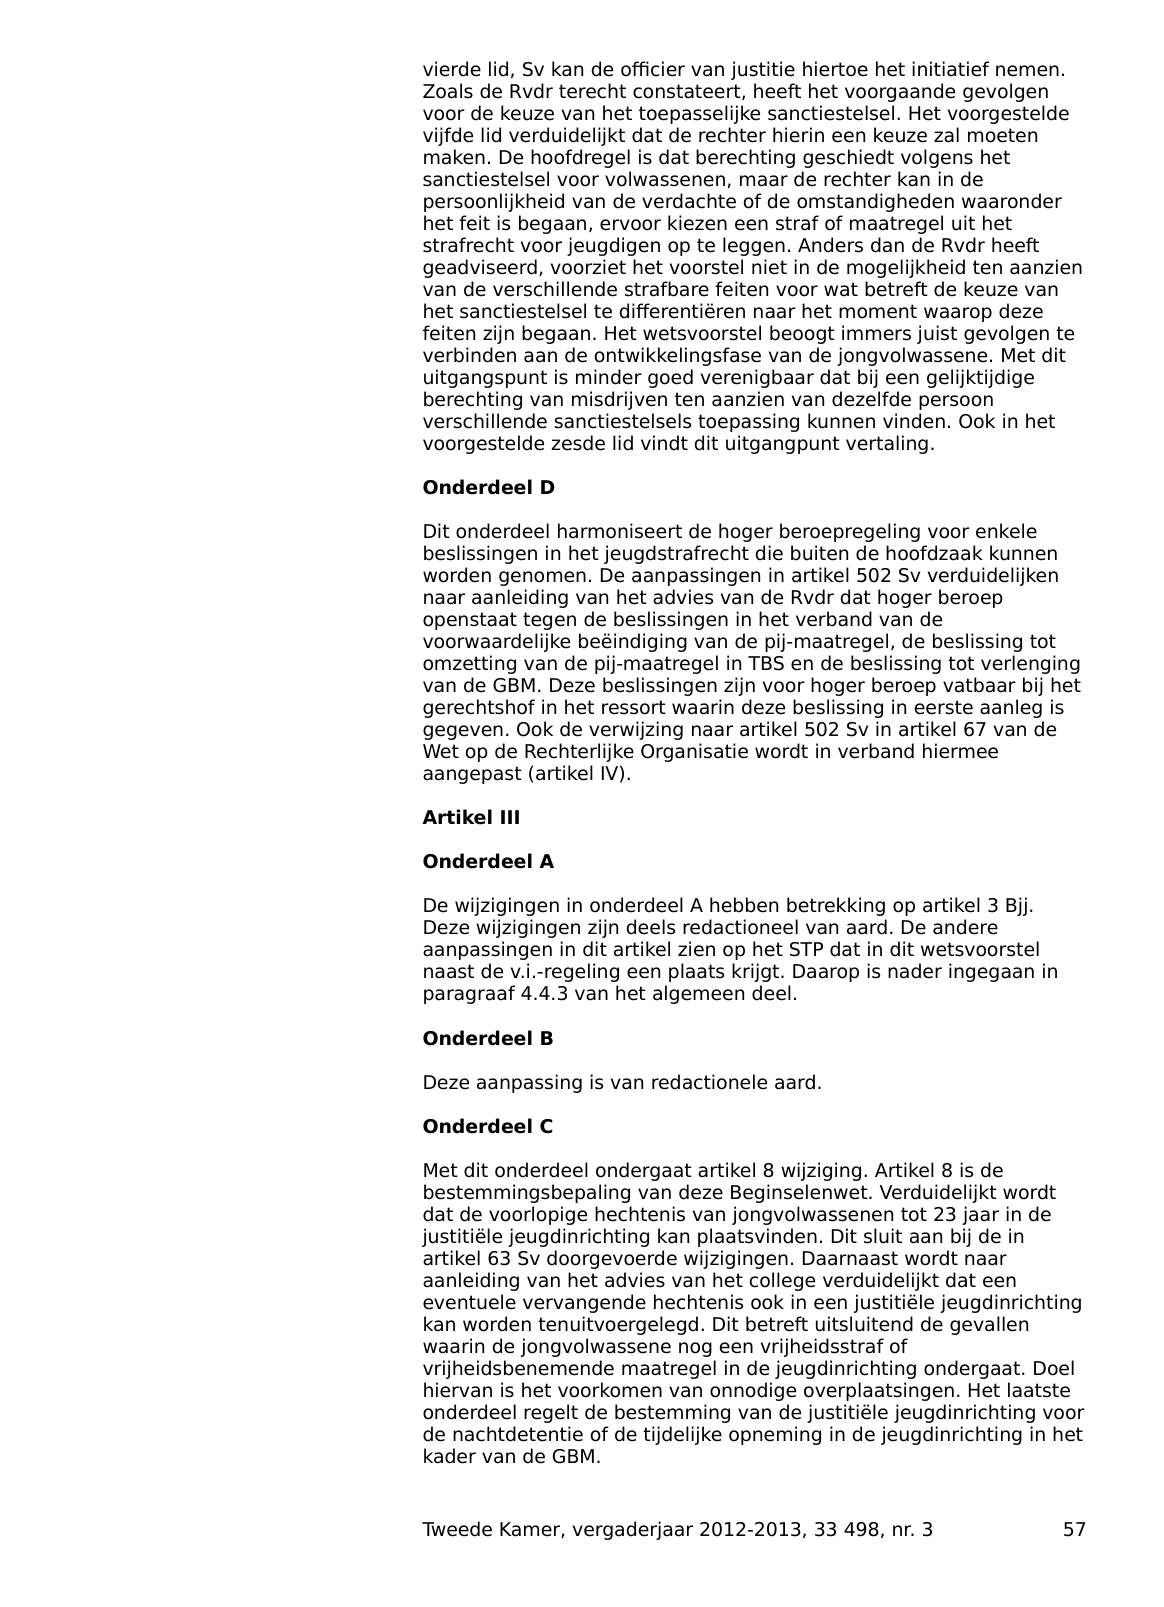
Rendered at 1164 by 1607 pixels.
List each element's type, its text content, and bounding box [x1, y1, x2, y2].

subtitle Onderdeel C [422, 1116, 1087, 1138]
subtitle Artikel III [422, 807, 1087, 829]
subtitle Onderdeel B [422, 1027, 1087, 1049]
subtitle Onderdeel A [422, 851, 1087, 873]
text Deze aanpassing is van redactionele aard. [422, 1072, 1087, 1093]
text Met dit onderdeel ondergaat artikel 8 wijziging. Artikel 8 is de bestemmingsbepaling van deze Beginselenwet. Verduidelijkt wordt dat de voorlopige hechtenis van jongvolwassenen tot 23 jaar in de justitiële jeugdinrichting kan plaatsvinden. Dit sluit aan bij de in artikel 63 Sv doorgevoerde wijzigingen. Daarnaast wordt naar aanleiding van het advies van het college verduidelijkt dat een eventuele vervangende hechtenis ook in een justitiële jeugdinrichting kan worden tenuitvoergelegd. Dit betreft uitsluitend de gevallen waarin de jongvolwassene nog een vrijheidsstraf of vrijheidsbenemende maatregel in de jeugdinrichting ondergaat. Doel hiervan is het voorkomen van onnodige overplaatsingen. Het laatste onderdeel regelt de bestemming van de justitiële jeugdinrichting voor de nachtdetentie of de tijdelijke opneming in de jeugdinrichting in het kader van de GBM. [422, 1160, 1087, 1468]
text Dit onderdeel harmoniseert de hoger beroepregeling voor enkele beslissingen in het jeugdstrafrecht die buiten de hoofdzaak kunnen worden genomen. De aanpassingen in artikel 502 Sv verduidelijken naar aanleiding van het advies van de Rvdr dat hoger beroep openstaat tegen de beslissingen in het verband van de voorwaardelijke beëindiging van de pij-maatregel, de beslissing tot omzetting van de pij-maatregel in TBS en de beslissing tot verlenging van de GBM. Deze beslissingen zijn voor hoger beroep vatbaar bij het gerechtshof in het ressort waarin deze beslissing in eerste aanleg is gegeven. Ook de verwijzing naar artikel 502 Sv in artikel 67 van de Wet op de Rechterlijke Organisatie wordt in verband hiermee aangepast (artikel IV). [422, 521, 1087, 785]
text De wijzigingen in onderdeel A hebben betrekking op artikel 3 Bjj. Deze wijzigingen zijn deels redactioneel van aard. De andere aanpassingen in dit artikel zien op het STP dat in dit wetsvoorstel naast de v.i.-regeling een plaats krijgt. Daarop is nader ingegaan in paragraaf 4.4.3 van het algemeen deel. [422, 895, 1087, 1005]
text vierde lid, Sv kan de officier van justitie hiertoe het initiatief nemen. Zoals de Rvdr terecht constateert, heeft het voorgaande gevolgen voor de keuze van het toepasselijke sanctiestelsel. Het voorgestelde vijfde lid verduidelijkt dat de rechter hierin een keuze zal moeten maken. De hoofdregel is dat berechting geschiedt volgens het sanctiestelsel voor volwassenen, maar de rechter kan in de persoonlijkheid van de verdachte of de omstandigheden waaronder het feit is begaan, ervoor kiezen een straf of maatregel uit het strafrecht voor jeugdigen op te leggen. Anders dan de Rvdr heeft geadviseerd, voorziet het voorstel niet in de mogelijkheid ten aanzien van de verschillende strafbare feiten voor wat betreft de keuze van het sanctiestelsel te differentiëren naar het moment waarop deze feiten zijn begaan. Het wetsvoorstel beoogt immers juist gevolgen te verbinden aan de ontwikkelingsfase van de jongvolwassene. Met dit uitgangspunt is minder goed verenigbaar dat bij een gelijktijdige berechting van misdrijven ten aanzien van dezelfde persoon verschillende sanctiestelsels toepassing kunnen vinden. Ook in het voorgestelde zesde lid vindt dit uitgangpunt vertaling. [422, 59, 1087, 455]
subtitle Onderdeel D [422, 477, 1087, 499]
